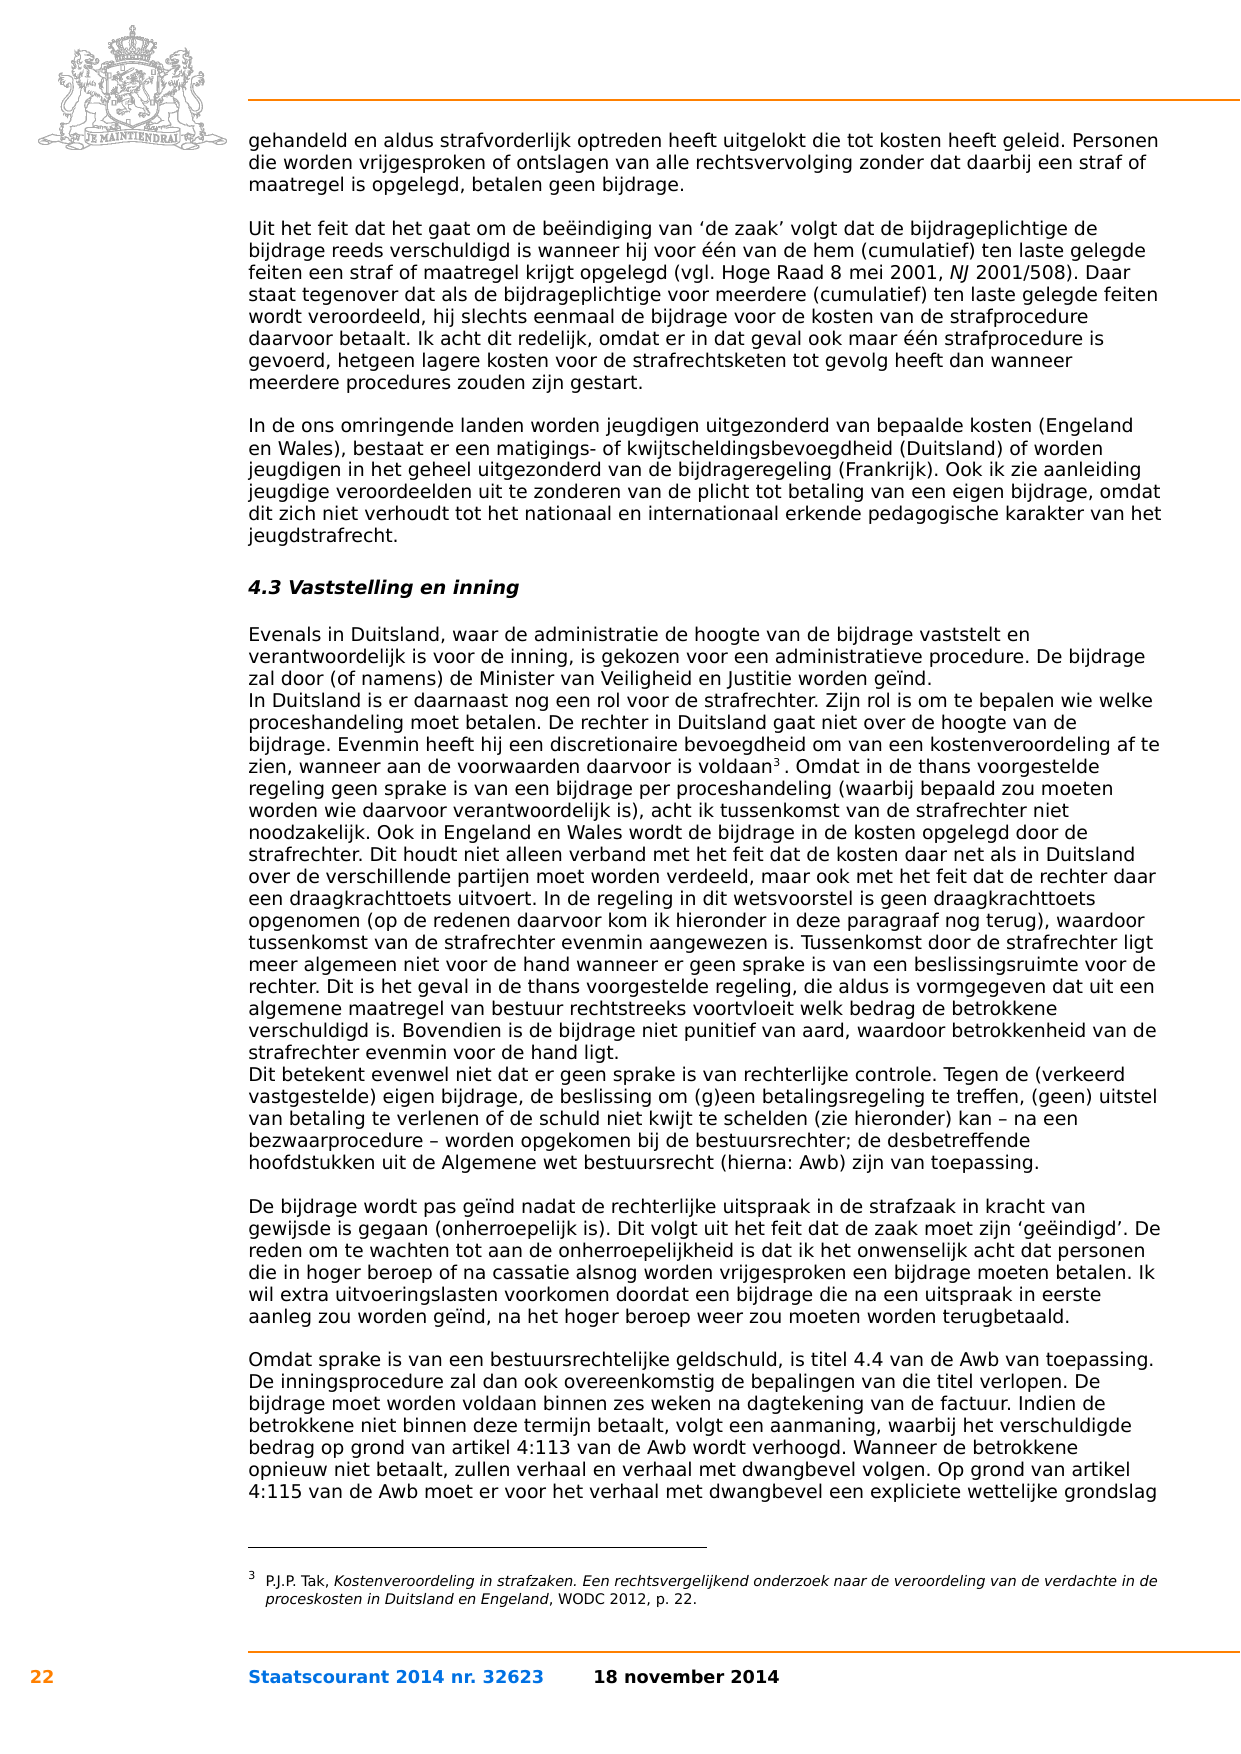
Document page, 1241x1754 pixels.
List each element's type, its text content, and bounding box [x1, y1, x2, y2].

subtitle 4.3 Vaststelling en inning [248, 577, 1163, 599]
text gehandeld en aldus strafvorderlijk optreden heeft uitgelokt die tot kosten heeft geleid. Personen die worden vrijgesproken of ontslagen van alle rechtsvervolging zonder dat daarbij een straf of maatregel is opgelegd, betalen geen bijdrage. [248, 130, 1163, 196]
text In de ons omringende landen worden jeugdigen uitgezonderd van bepaalde kosten (Engeland en Wales), bestaat er een matigings- of kwijtscheldingsbevoegdheid (Duitsland) of worden jeugdigen in het geheel uitgezonderd van de bijdrageregeling (Frankrijk). Ook ik zie aanleiding jeugdige veroordeelden uit te zonderen van de plicht tot betaling van een eigen bijdrage, omdat dit zich niet verhoudt tot het nationaal en internationaal erkende pedagogische karakter van het jeugdstrafrecht. [248, 415, 1163, 547]
picture [38, 25, 227, 150]
text Dit betekent evenwel niet dat er geen sprake is van rechterlijke controle. Tegen de (verkeerd vastgestelde) eigen bijdrage, de beslissing om (g)een betalingsregeling te treffen, (geen) uitstel van betaling te verlenen of de schuld niet kwijt te schelden (zie hieronder) kan – na een bezwaarprocedure – worden opgekomen bij de bestuursrechter; de desbetreffende hoofdstukken uit de Algemene wet bestuursrecht (hierna: Awb) zijn van toepassing. [248, 1064, 1163, 1174]
text Uit het feit dat het gaat om de beëindiging van ‘de zaak’ volgt dat de bijdrageplichtige de bijdrage reeds verschuldigd is wanneer hij voor één van de hem (cumulatief) ten laste gelegde feiten een straf of maatregel krijgt opgelegd (vgl. Hoge Raad 8 mei 2001, NJ 2001/508). Daar staat tegenover dat als de bijdrageplichtige voor meerdere (cumulatief) ten laste gelegde feiten wordt veroordeeld, hij slechts eenmaal de bijdrage voor de kosten van de strafprocedure daarvoor betaalt. Ik acht dit redelijk, omdat er in dat geval ook maar één strafprocedure is gevoerd, hetgeen lagere kosten voor de strafrechtsketen tot gevolg heeft dan wanneer meerdere procedures zouden zijn gestart. [248, 218, 1163, 393]
text Evenals in Duitsland, waar de administratie de hoogte van de bijdrage vaststelt en verantwoordelijk is voor de inning, is gekozen voor een administratieve procedure. De bijdrage zal door (of namens) de Minister van Veiligheid en Justitie worden geïnd. [248, 624, 1163, 690]
text De bijdrage wordt pas geïnd nadat de rechterlijke uitspraak in de strafzaak in kracht van gewijsde is gegaan (onherroepelijk is). Dit volgt uit het feit dat de zaak moet zijn ‘geëindigd’. De reden om te wachten tot aan de onherroepelijkheid is dat ik het onwenselijk acht dat personen die in hoger beroep of na cassatie alsnog worden vrijgesproken een bijdrage moeten betalen. Ik wil extra uitvoeringslasten voorkomen doordat een bijdrage die na een uitspraak in eerste aanleg zou worden geïnd, na het hoger beroep weer zou moeten worden terugbetaald. [248, 1196, 1163, 1327]
text In Duitsland is er daarnaast nog een rol voor de strafrechter. Zijn rol is om te bepalen wie welke proceshandeling moet betalen. De rechter in Duitsland gaat niet over de hoogte van de bijdrage. Evenmin heeft hij een discretionaire bevoegdheid om van een kostenveroordeling af te zien, wanneer aan de voorwaarden daarvoor is voldaan. Omdat in de thans voorgestelde regeling geen sprake is van een bijdrage per proceshandeling (waarbij bepaald zou moeten worden wie daarvoor verantwoordelijk is), acht ik tussenkomst van de strafrechter niet noodzakelijk. Ook in Engeland en Wales wordt de bijdrage in de kosten opgelegd door de strafrechter. Dit houdt niet alleen verband met het feit dat de kosten daar net als in Duitsland over de verschillende partijen moet worden verdeeld, maar ook met het feit dat de rechter daar een draagkrachttoets uitvoert. In de regeling in dit wetsvoorstel is geen draagkrachttoets opgenomen (op de redenen daarvoor kom ik hieronder in deze paragraaf nog terug), waardoor tussenkomst van de strafrechter evenmin aangewezen is. Tussenkomst door de strafrechter ligt meer algemeen niet voor de hand wanneer er geen sprake is van een beslissingsruimte voor de rechter. Dit is het geval in de thans voorgestelde regeling, die aldus is vormgegeven dat uit een algemene maatregel van bestuur rechtstreeks voortvloeit welk bedrag de betrokkene verschuldigd is. Bovendien is de bijdrage niet punitief van aard, waardoor betrokkenheid van de strafrechter evenmin voor de hand ligt. [248, 690, 1163, 1064]
text P.J.P. Tak, Kostenveroordeling in strafzaken. Een rechtsvergelijkend onderzoek naar de veroordeling van de verdachte in de proceskosten in Duitsland en Engeland, WODC 2012, p. 22. [248, 1569, 1163, 1608]
text Omdat sprake is van een bestuursrechtelijke geldschuld, is titel 4.4 van de Awb van toepassing. De inningsprocedure zal dan ook overeenkomstig de bepalingen van die titel verlopen. De bijdrage moet worden voldaan binnen zes weken na dagtekening van de factuur. Indien de betrokkene niet binnen deze termijn betaalt, volgt een aanmaning, waarbij het verschuldigde bedrag op grond van artikel 4:113 van de Awb wordt verhoogd. Wanneer de betrokkene opnieuw niet betaalt, zullen verhaal en verhaal met dwangbevel volgen. Op grond van artikel 4:115 van de Awb moet er voor het verhaal met dwangbevel een expliciete wettelijke grondslag [248, 1349, 1163, 1503]
